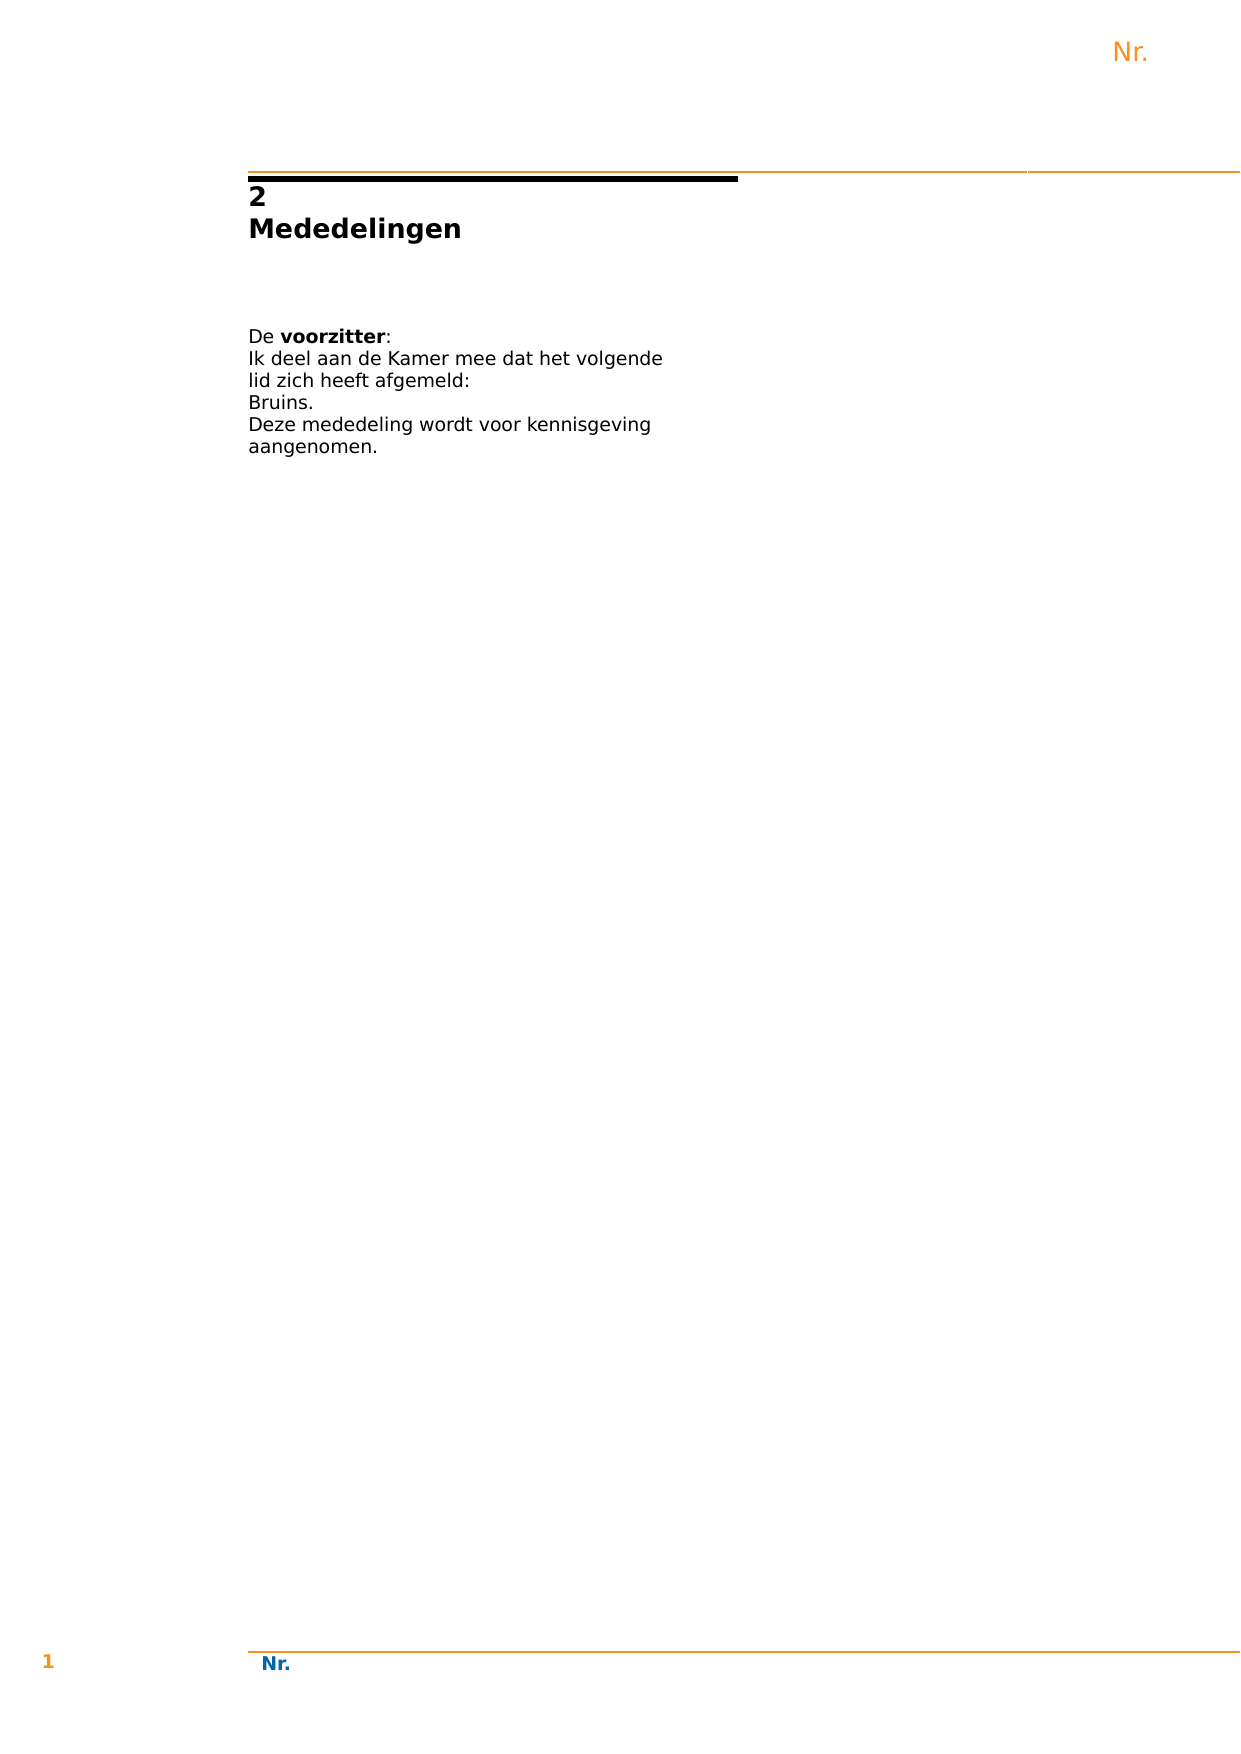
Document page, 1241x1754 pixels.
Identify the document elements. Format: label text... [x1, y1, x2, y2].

text Deze mededeling wordt voor kennisgeving aangenomen. [248, 414, 691, 458]
text Ik deel aan de Kamer mee dat het volgende lid zich heeft afgemeld: [248, 348, 691, 392]
text De voorzitter: [248, 326, 691, 348]
text Bruins. [248, 392, 691, 414]
title 2 Mededelingen [248, 182, 691, 244]
